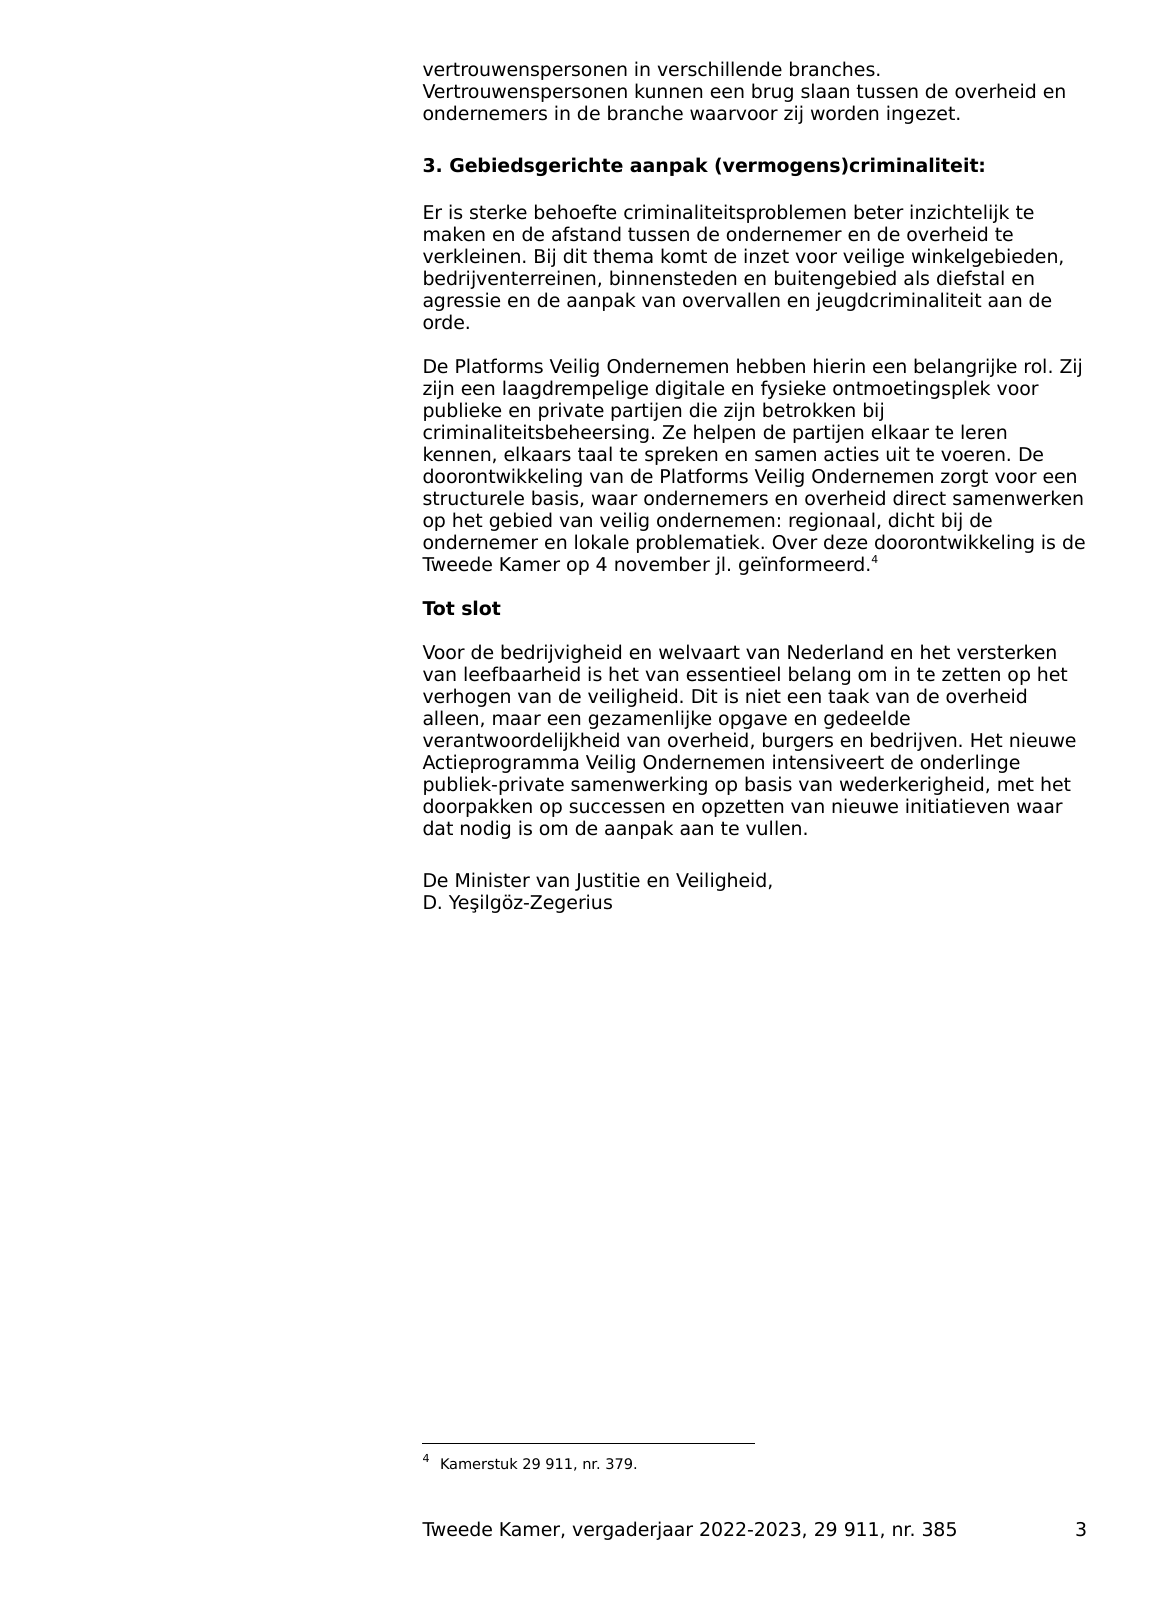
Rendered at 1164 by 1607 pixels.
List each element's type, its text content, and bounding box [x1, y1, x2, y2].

text De Platforms Veilig Ondernemen hebben hierin een belangrijke rol. Zij zijn een laagdrempelige digitale en fysieke ontmoetingsplek voor publieke en private partijen die zijn betrokken bij criminaliteitsbeheersing. Ze helpen de partijen elkaar te leren kennen, elkaars taal te spreken en samen acties uit te voeren. De doorontwikkeling van de Platforms Veilig Ondernemen zorgt voor een structurele basis, waar ondernemers en overheid direct samenwerken op het gebied van veilig ondernemen: regionaal, dicht bij de ondernemer en lokale problematiek. Over deze doorontwikkeling is de Tweede Kamer op 4 november jl. geïnformeerd. [422, 356, 1087, 576]
text De Minister van Justitie en Veiligheid, D. Yeşilgöz-Zegerius [422, 870, 1087, 914]
text Kamerstuk 29 911, nr. 379. [422, 1452, 1087, 1474]
text vertrouwenspersonen in verschillende branches. Vertrouwenspersonen kunnen een brug slaan tussen de overheid en ondernemers in de branche waarvoor zij worden ingezet. [422, 59, 1087, 125]
subtitle Tot slot [422, 598, 1087, 620]
subtitle 3. Gebiedsgerichte aanpak (vermogens)criminaliteit: [422, 155, 1087, 177]
text Er is sterke behoefte criminaliteitsproblemen beter inzichtelijk te maken en de afstand tussen de ondernemer en de overheid te verkleinen. Bij dit thema komt de inzet voor veilige winkelgebieden, bedrijventerreinen, binnensteden en buitengebied als diefstal en agressie en de aanpak van overvallen en jeugdcriminaliteit aan de orde. [422, 202, 1087, 334]
text Voor de bedrijvigheid en welvaart van Nederland en het versterken van leefbaarheid is het van essentieel belang om in te zetten op het verhogen van de veiligheid. Dit is niet een taak van de overheid alleen, maar een gezamenlijke opgave en gedeelde verantwoordelijkheid van overheid, burgers en bedrijven. Het nieuwe Actieprogramma Veilig Ondernemen intensiveert de onderlinge publiek-private samenwerking op basis van wederkerigheid, met het doorpakken op successen en opzetten van nieuwe initiatieven waar dat nodig is om de aanpak aan te vullen. [422, 642, 1087, 840]
